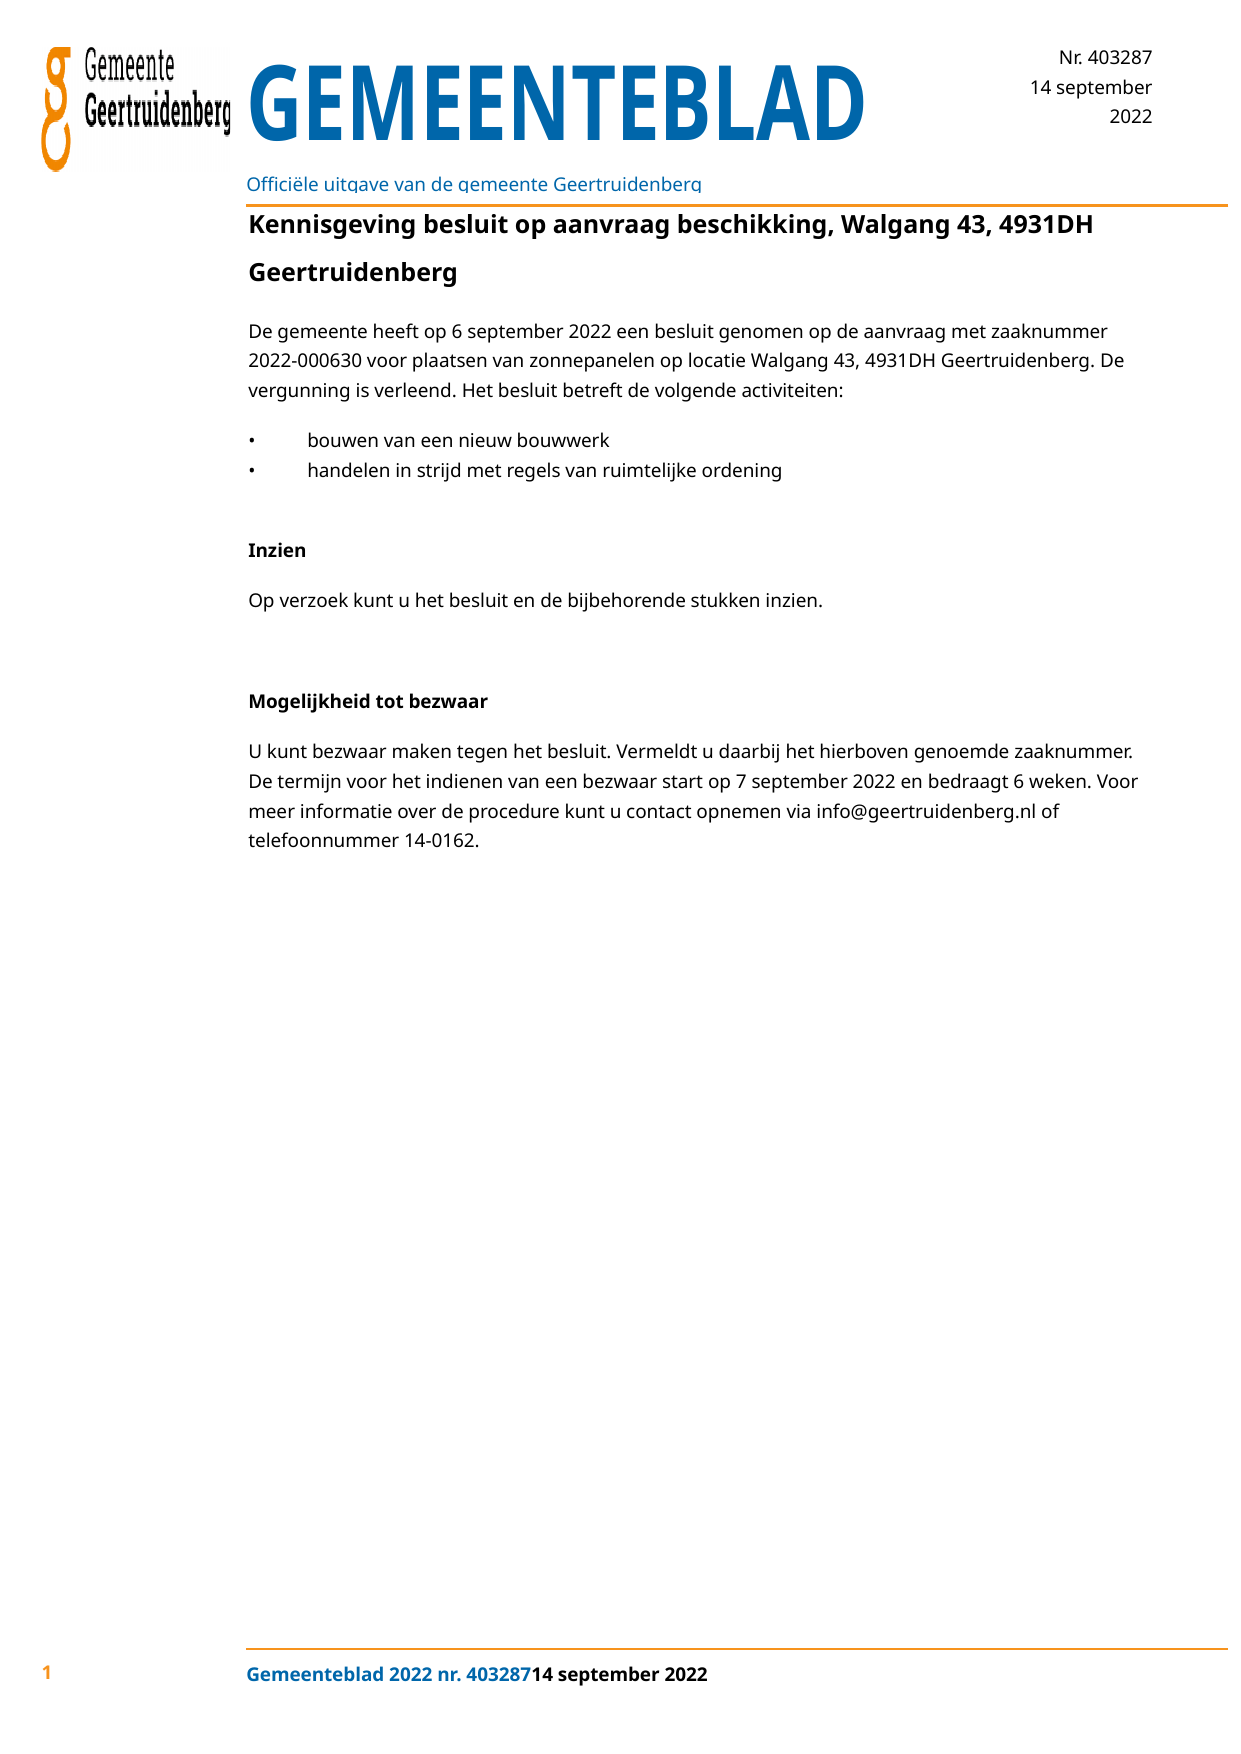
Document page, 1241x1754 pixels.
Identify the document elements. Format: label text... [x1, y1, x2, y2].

text De gemeente heeft op 6 september 2022 een besluit genomen op de aanvraag met zaaknummer 2022-000630 voor plaatsen van zonnepanelen op locatie Walgang 43, 4931DH Geertruidenberg. De vergunning is verleend. Het besluit betreft de volgende activiteiten: [248, 318, 1152, 403]
text Inzien [248, 537, 1152, 563]
text U kunt bezwaar maken tegen het besluit. Vermeldt u daarbij het hierboven genoemde zaaknummer. De termijn voor het indienen van een bezwaar start op 7 september 2022 en bedraagt 6 weken. Voor meer informatie over de procedure kunt u contact opnemen via info@geertruidenberg.nl of telefoonnummer 14-0162. [248, 739, 1152, 853]
list handelen in strijd met regels van ruimtelijke ordening [248, 457, 1152, 483]
picture [41, 47, 231, 172]
text Op verzoek kunt u het besluit en de bijbehorende stukken inzien. [248, 587, 1152, 613]
text Mogelijkheid tot bezwaar [248, 688, 1152, 714]
list bouwen van een nieuw bouwwerk [248, 427, 1152, 453]
text Kennisgeving besluit op aanvraag beschikking, Walgang 43, 4931DH Geertruidenberg [248, 207, 1152, 288]
